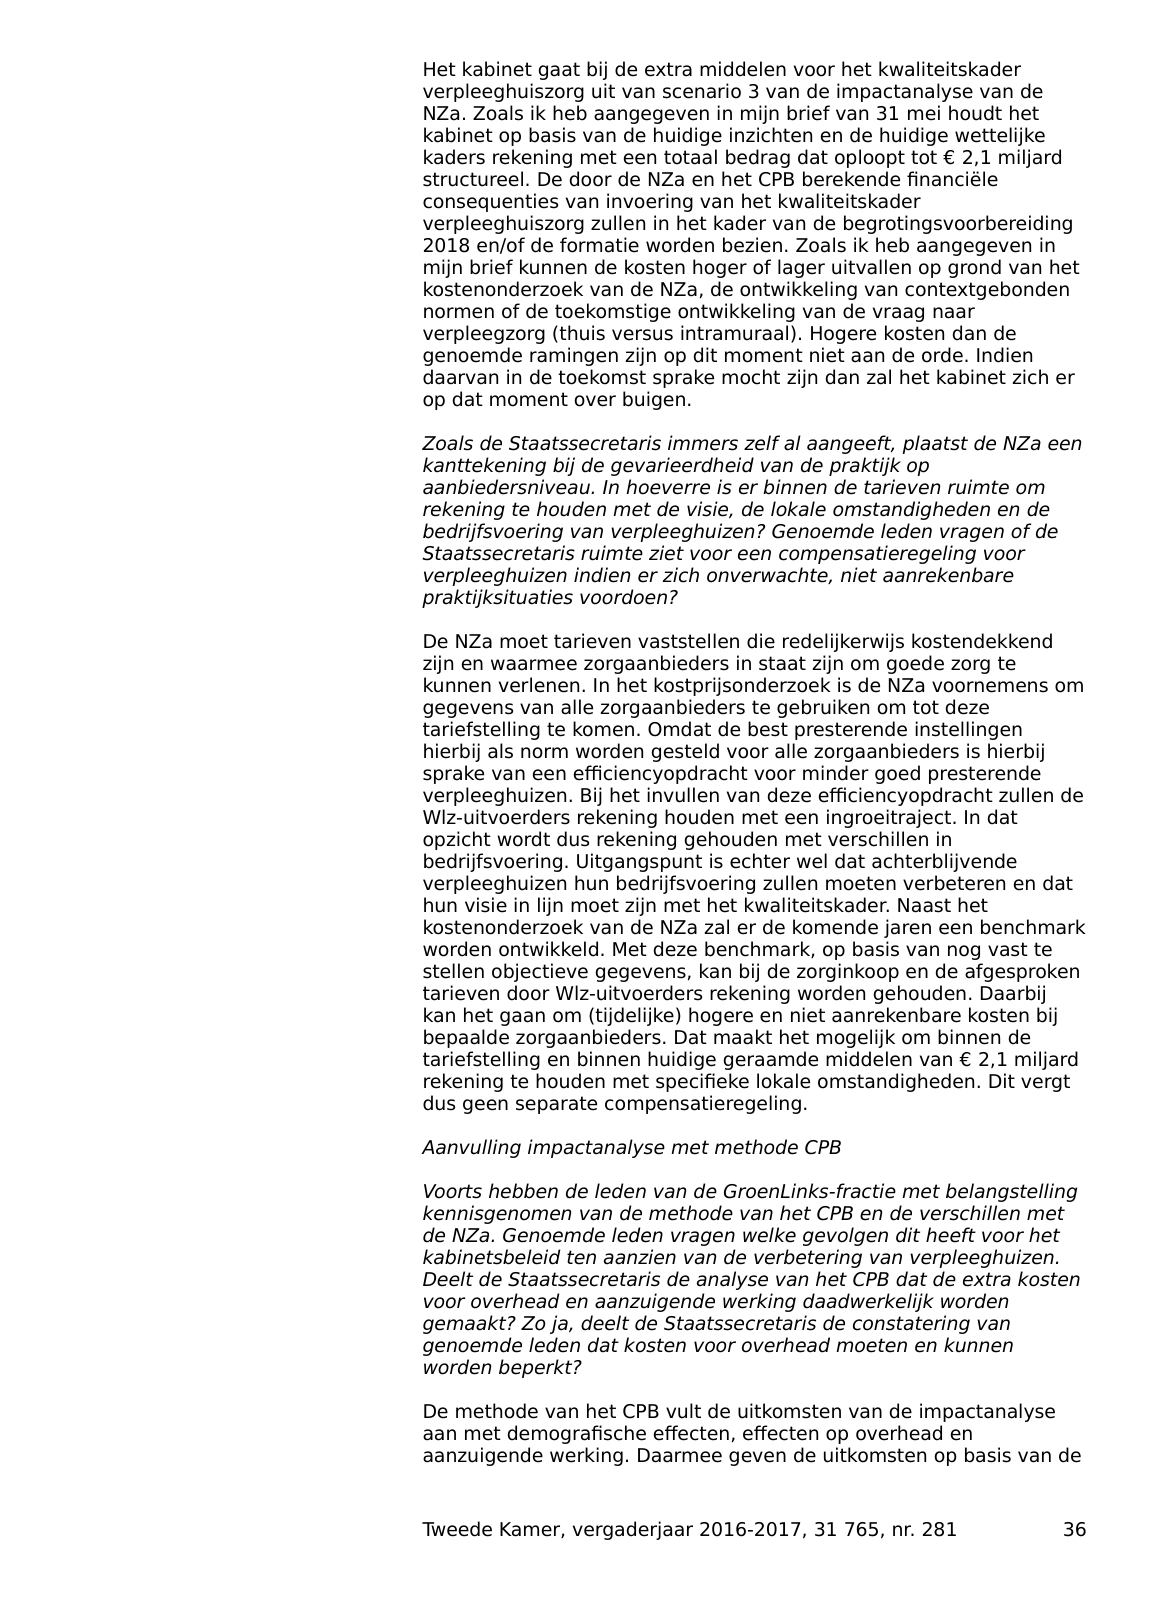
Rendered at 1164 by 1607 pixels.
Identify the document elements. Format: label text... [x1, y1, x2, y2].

text De methode van het CPB vult de uitkomsten van de impactanalyse aan met demografische effecten, effecten op overhead en aanzuigende werking. Daarmee geven de uitkomsten op basis van de [422, 1401, 1087, 1467]
text De NZa moet tarieven vaststellen die redelijkerwijs kostendekkend zijn en waarmee zorgaanbieders in staat zijn om goede zorg te kunnen verlenen. In het kostprijsonderzoek is de NZa voornemens om gegevens van alle zorgaanbieders te gebruiken om tot deze tariefstelling te komen. Omdat de best presterende instellingen hierbij als norm worden gesteld voor alle zorgaanbieders is hierbij sprake van een efficiencyopdracht voor minder goed presterende verpleeghuizen. Bij het invullen van deze efficiencyopdracht zullen de Wlz-uitvoerders rekening houden met een ingroeitraject. In dat opzicht wordt dus rekening gehouden met verschillen in bedrijfsvoering. Uitgangspunt is echter wel dat achterblijvende verpleeghuizen hun bedrijfsvoering zullen moeten verbeteren en dat hun visie in lijn moet zijn met het kwaliteitskader. Naast het kostenonderzoek van de NZa zal er de komende jaren een benchmark worden ontwikkeld. Met deze benchmark, op basis van nog vast te stellen objectieve gegevens, kan bij de zorginkoop en de afgesproken tarieven door Wlz-uitvoerders rekening worden gehouden. Daarbij kan het gaan om (tijdelijke) hogere en niet aanrekenbare kosten bij bepaalde zorgaanbieders. Dat maakt het mogelijk om binnen de tariefstelling en binnen huidige geraamde middelen van € 2,1 miljard rekening te houden met specifieke lokale omstandigheden. Dit vergt dus geen separate compensatieregeling. [422, 631, 1087, 1114]
text Het kabinet gaat bij de extra middelen voor het kwaliteitskader verpleeghuiszorg uit van scenario 3 van de impactanalyse van de NZa. Zoals ik heb aangegeven in mijn brief van 31 mei houdt het kabinet op basis van de huidige inzichten en de huidige wettelijke kaders rekening met een totaal bedrag dat oploopt tot € 2,1 miljard structureel. De door de NZa en het CPB berekende financiële consequenties van invoering van het kwaliteitskader verpleeghuiszorg zullen in het kader van de begrotingsvoorbereiding 2018 en/of de formatie worden bezien. Zoals ik heb aangegeven in mijn brief kunnen de kosten hoger of lager uitvallen op grond van het kostenonderzoek van de NZa, de ontwikkeling van contextgebonden normen of de toekomstige ontwikkeling van de vraag naar verpleegzorg (thuis versus intramuraal). Hogere kosten dan de genoemde ramingen zijn op dit moment niet aan de orde. Indien daarvan in de toekomst sprake mocht zijn dan zal het kabinet zich er op dat moment over buigen. [422, 59, 1087, 411]
text Zoals de Staatssecretaris immers zelf al aangeeft, plaatst de NZa een kanttekening bij de gevarieerdheid van de praktijk op aanbiedersniveau. In hoeverre is er binnen de tarieven ruimte om rekening te houden met de visie, de lokale omstandigheden en de bedrijfsvoering van verpleeghuizen? Genoemde leden vragen of de Staatssecretaris ruimte ziet voor een compensatieregeling voor verpleeghuizen indien er zich onverwachte, niet aanrekenbare praktijksituaties voordoen? [422, 433, 1087, 609]
subtitle Aanvulling impactanalyse met methode CPB [422, 1137, 1087, 1159]
text Voorts hebben de leden van de GroenLinks-fractie met belangstelling kennisgenomen van de methode van het CPB en de verschillen met de NZa. Genoemde leden vragen welke gevolgen dit heeft voor het kabinetsbeleid ten aanzien van de verbetering van verpleeghuizen. Deelt de Staatssecretaris de analyse van het CPB dat de extra kosten voor overhead en aanzuigende werking daadwerkelijk worden gemaakt? Zo ja, deelt de Staatssecretaris de constatering van genoemde leden dat kosten voor overhead moeten en kunnen worden beperkt? [422, 1181, 1087, 1379]
